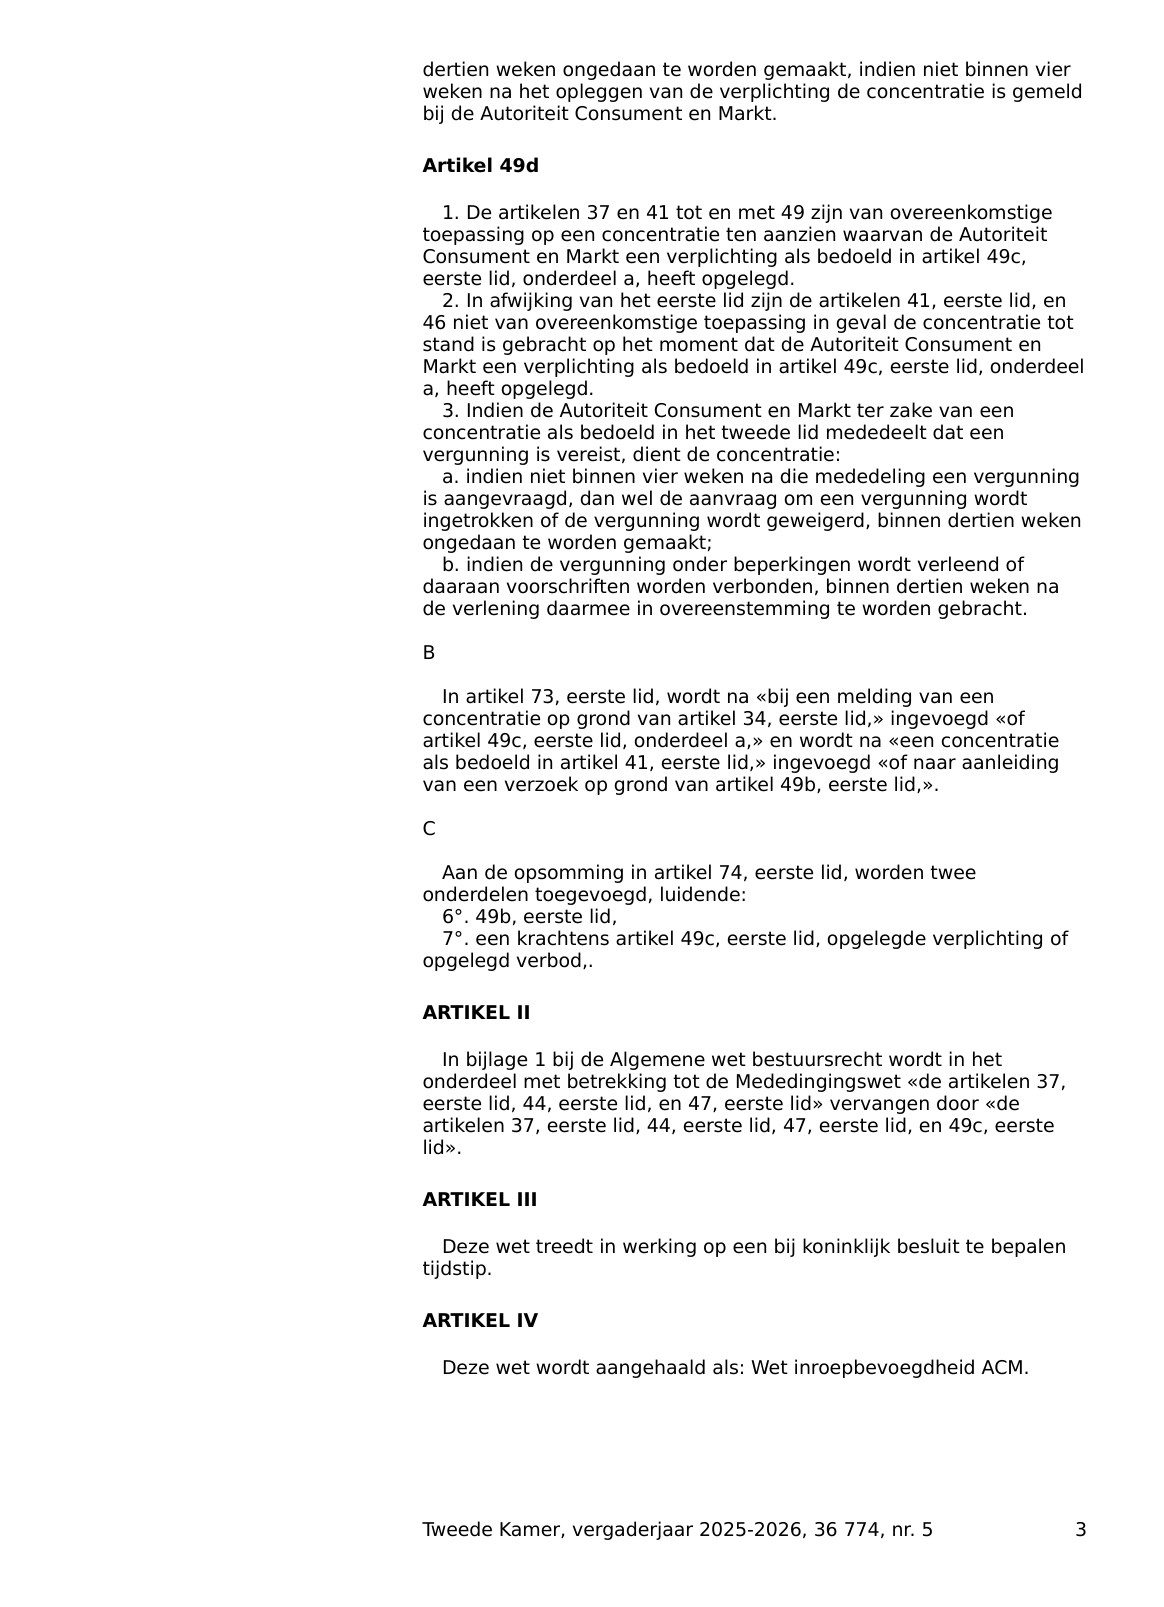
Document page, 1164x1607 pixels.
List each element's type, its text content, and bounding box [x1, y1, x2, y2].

text 7°. een krachtens artikel 49c, eerste lid, opgelegde verplichting of opgelegd verbod,. [422, 928, 1087, 972]
text Aan de opsomming in artikel 74, eerste lid, worden twee onderdelen toegevoegd, luidende: [422, 862, 1087, 906]
text Deze wet treedt in werking op een bij koninklijk besluit te bepalen tijdstip. [422, 1236, 1087, 1280]
subtitle Artikel 49d [422, 155, 1087, 177]
text Deze wet wordt aangehaald als: Wet inroepbevoegdheid ACM. [422, 1357, 1087, 1379]
text C [422, 818, 1087, 840]
subtitle ARTIKEL III [422, 1189, 1087, 1211]
text 6°. 49b, eerste lid, [422, 906, 1087, 928]
text 3. Indien de Autoriteit Consument en Markt ter zake van een concentratie als bedoeld in het tweede lid mededeelt dat een vergunning is vereist, dient de concentratie: [422, 400, 1087, 466]
text 2. In afwijking van het eerste lid zijn de artikelen 41, eerste lid, en 46 niet van overeenkomstige toepassing in geval de concentratie tot stand is gebracht op het moment dat de Autoriteit Consument en Markt een verplichting als bedoeld in artikel 49c, eerste lid, onderdeel a, heeft opgelegd. [422, 290, 1087, 400]
text a. indien niet binnen vier weken na die mededeling een vergunning is aangevraagd, dan wel de aanvraag om een vergunning wordt ingetrokken of de vergunning wordt geweigerd, binnen dertien weken ongedaan te worden gemaakt; [422, 466, 1087, 554]
text In artikel 73, eerste lid, wordt na «bij een melding van een concentratie op grond van artikel 34, eerste lid,» ingevoegd «of artikel 49c, eerste lid, onderdeel a,» en wordt na «een concentratie als bedoeld in artikel 41, eerste lid,» ingevoegd «of naar aanleiding van een verzoek op grond van artikel 49b, eerste lid,». [422, 686, 1087, 796]
subtitle ARTIKEL IV [422, 1310, 1087, 1332]
subtitle ARTIKEL II [422, 1002, 1087, 1024]
text 1. De artikelen 37 en 41 tot en met 49 zijn van overeenkomstige toepassing op een concentratie ten aanzien waarvan de Autoriteit Consument en Markt een verplichting als bedoeld in artikel 49c, eerste lid, onderdeel a, heeft opgelegd. [422, 202, 1087, 290]
text B [422, 642, 1087, 664]
text b. indien de vergunning onder beperkingen wordt verleend of daaraan voorschriften worden verbonden, binnen dertien weken na de verlening daarmee in overeenstemming te worden gebracht. [422, 554, 1087, 619]
text In bijlage 1 bij de Algemene wet bestuursrecht wordt in het onderdeel met betrekking tot de Mededingingswet «de artikelen 37, eerste lid, 44, eerste lid, en 47, eerste lid» vervangen door «de artikelen 37, eerste lid, 44, eerste lid, 47, eerste lid, en 49c, eerste lid». [422, 1049, 1087, 1159]
text dertien weken ongedaan te worden gemaakt, indien niet binnen vier weken na het opleggen van de verplichting de concentratie is gemeld bij de Autoriteit Consument en Markt. [422, 59, 1087, 125]
